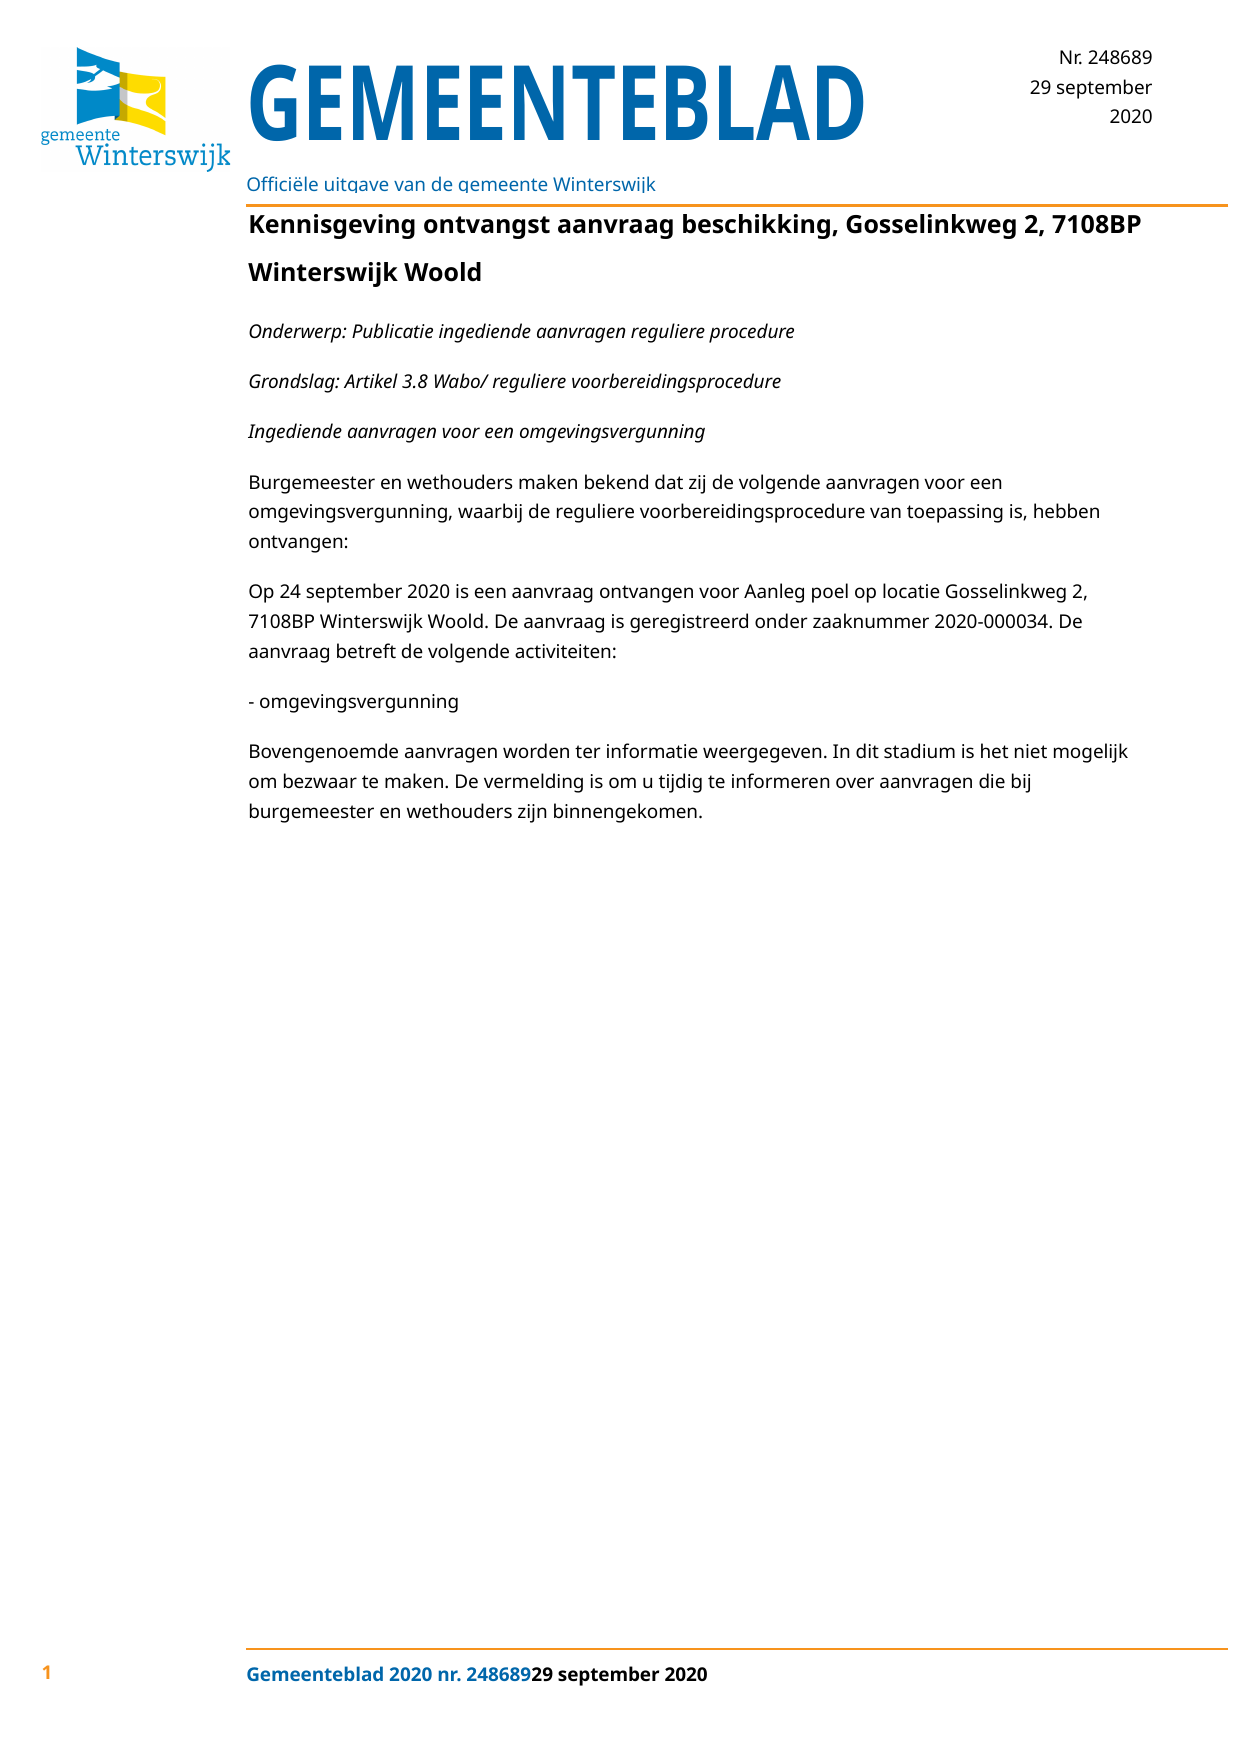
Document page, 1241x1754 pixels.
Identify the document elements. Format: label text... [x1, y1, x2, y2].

text Burgemeester en wethouders maken bekend dat zij de volgende aanvragen voor een omgevingsvergunning, waarbij de reguliere voorbereidingsprocedure van toepassing is, hebben ontvangen: [248, 469, 1152, 554]
picture [225, 153, 231, 162]
picture [41, 47, 231, 172]
text Grondslag: Artikel 3.8 Wabo/ reguliere voorbereidingsprocedure [248, 368, 1152, 394]
text Ingediende aanvragen voor een omgevingsvergunning [248, 419, 1152, 444]
text - omgevingsvergunning [248, 688, 1152, 714]
text Kennisgeving ontvangst aanvraag beschikking, Gosselinkweg 2, 7108BP Winterswijk Woold [248, 207, 1152, 288]
text Op 24 september 2020 is een aanvraag ontvangen voor Aanleg poel op locatie Gosselinkweg 2, 7108BP Winterswijk Woold. De aanvraag is geregistreerd onder zaaknummer 2020-000034. De aanvraag betreft de volgende activiteiten: [248, 579, 1152, 664]
text Bovengenoemde aanvragen worden ter informatie weergegeven. In dit stadium is het niet mogelijk om bezwaar te maken. De vermelding is om u tijdig te informeren over aanvragen die bij burgemeester en wethouders zijn binnengekomen. [248, 739, 1152, 824]
text Onderwerp: Publicatie ingediende aanvragen reguliere procedure [248, 318, 1152, 344]
